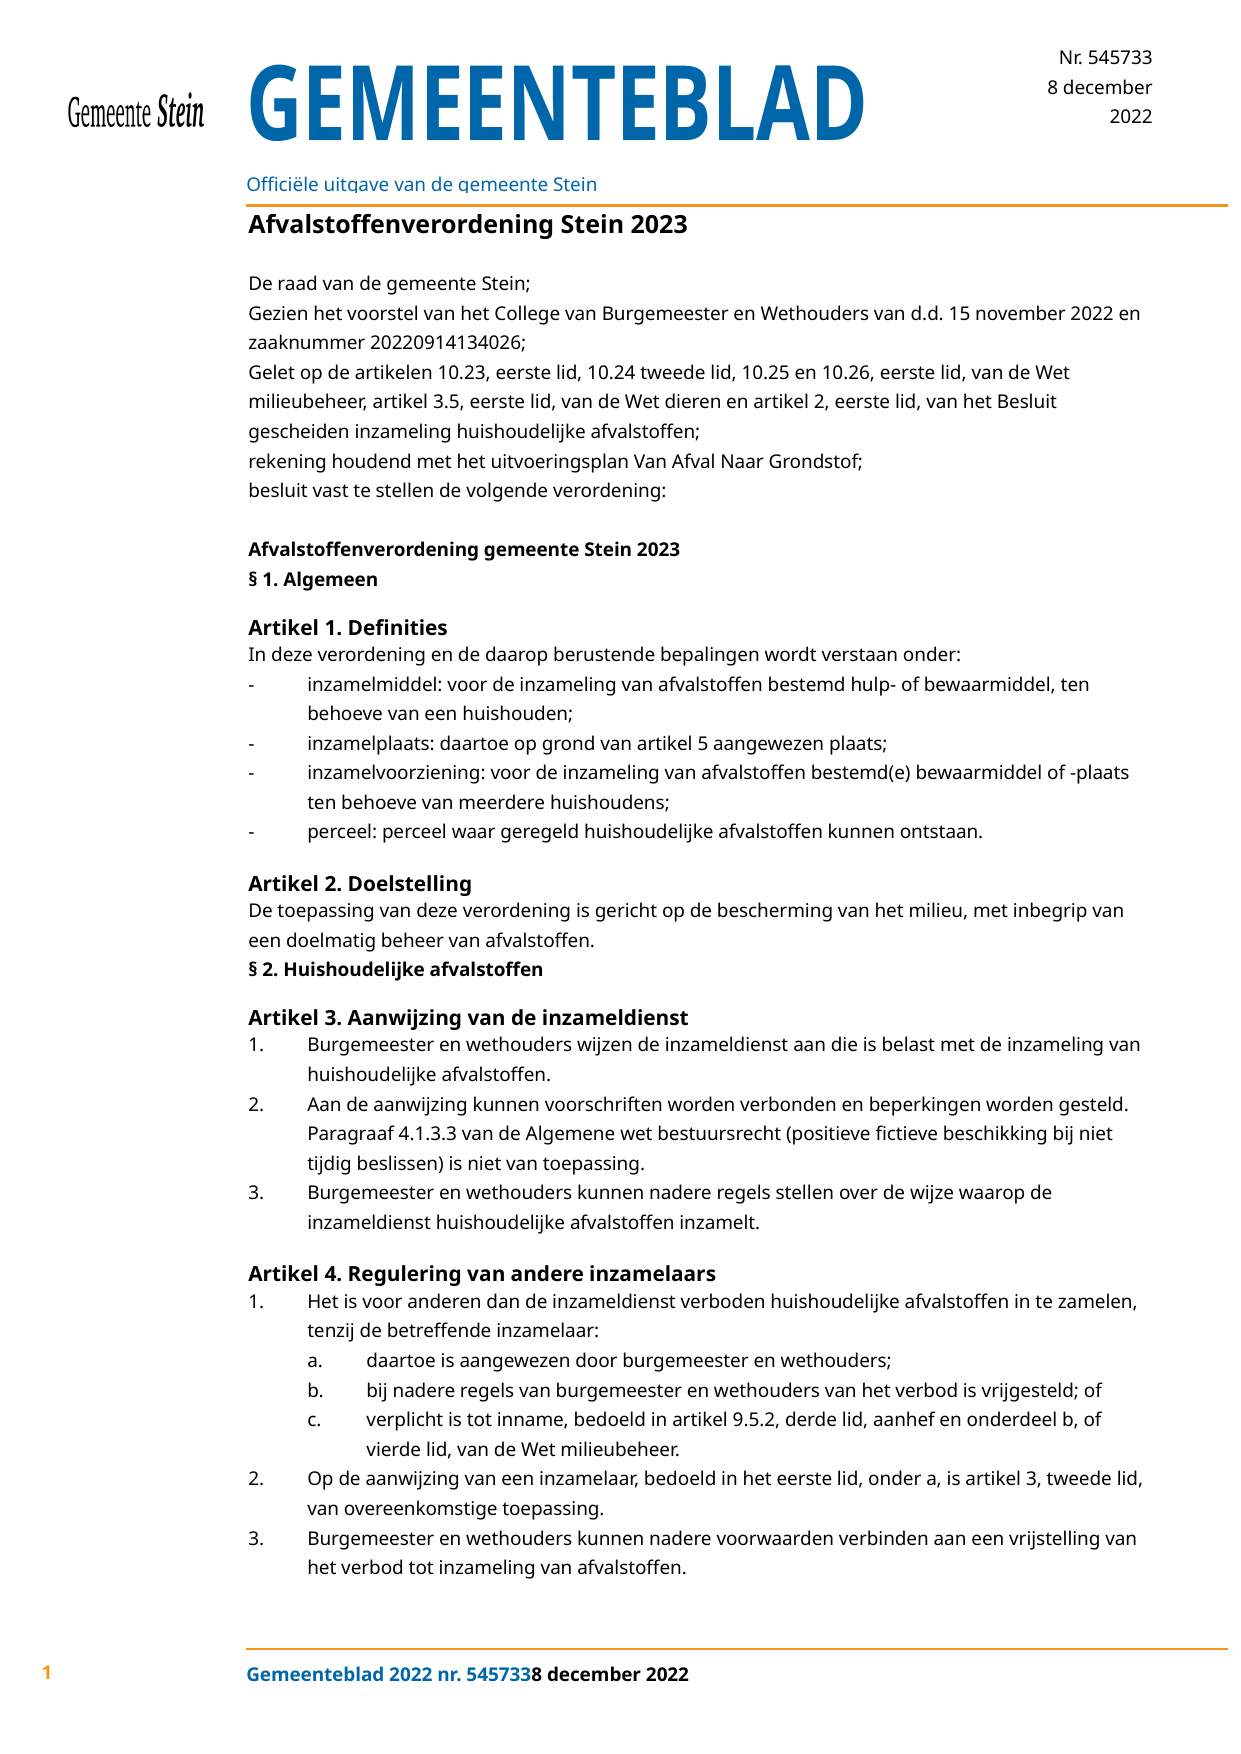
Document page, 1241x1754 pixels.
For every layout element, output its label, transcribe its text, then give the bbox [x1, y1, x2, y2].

list Burgemeester en wethouders kunnen nadere regels stellen over de wijze waarop de inzameldienst huishoudelijke afvalstoffen inzamelt. [248, 1179, 1152, 1235]
text Artikel 4. Regulering van andere inzamelaars [248, 1259, 1152, 1288]
text § 1. Algemeen [248, 566, 1152, 592]
list Op de aanwijzing van een inzamelaar, bedoeld in het eerste lid, onder a, is artikel 3, tweede lid, van overeenkomstige toepassing. [248, 1466, 1152, 1521]
list perceel: perceel waar geregeld huishoudelijke afvalstoffen kunnen ontstaan. [248, 819, 1152, 844]
text besluit vast te stellen de volgende verordening: [248, 477, 1152, 503]
text Afvalstoffenverordening gemeente Stein 2023 [248, 537, 1152, 562]
text § 2. Huishoudelijke afvalstoffen [248, 957, 1152, 982]
list inzamelplaats: daartoe op grond van artikel 5 aangewezen plaats; [248, 730, 1152, 756]
list Burgemeester en wethouders wijzen de inzameldienst aan die is belast met de inzameling van huishoudelijke afvalstoffen. [248, 1032, 1152, 1087]
list inzamelvoorziening: voor de inzameling van afvalstoffen bestemd(e) bewaarmiddel of -plaats ten behoeve van meerdere huishoudens; [248, 759, 1152, 815]
list Burgemeester en wethouders kunnen nadere voorwaarden verbinden aan een vrijstelling van het verbod tot inzameling van afvalstoffen. [248, 1525, 1152, 1580]
picture [41, 47, 231, 172]
text Artikel 2. Doelstelling [248, 869, 1152, 897]
text In deze verordening en de daarop berustende bepalingen wordt verstaan onder: [248, 641, 1152, 667]
text Artikel 1. Definities [248, 613, 1152, 641]
text Afvalstoffenverordening Stein 2023 [248, 207, 1152, 241]
text De raad van de gemeente Stein; [248, 270, 1152, 296]
list daartoe is aangewezen door burgemeester en wethouders; [307, 1347, 1152, 1373]
list verplicht is tot inname, bedoeld in artikel 9.5.2, derde lid, aanhef en onderdeel b, of vierde lid, van de Wet milieubeheer. [307, 1406, 1152, 1462]
text Gelet op de artikelen 10.23, eerste lid, 10.24 tweede lid, 10.25 en 10.26, eerste lid, van de Wet milieubeheer, artikel 3.5, eerste lid, van de Wet dieren en artikel 2, eerste lid, van het Besluit gescheiden inzameling huishoudelijke afvalstoffen; [248, 359, 1152, 444]
list Aan de aanwijzing kunnen voorschriften worden verbonden en beperkingen worden gesteld. Paragraaf 4.1.3.3 van de Algemene wet bestuursrecht (positieve fictieve beschikking bij niet tijdig beslissen) is niet van toepassing. [248, 1091, 1152, 1176]
list bij nadere regels van burgemeester en wethouders van het verbod is vrijgesteld; of [307, 1377, 1152, 1402]
text De toepassing van deze verordening is gericht op de bescherming van het milieu, met inbegrip van een doelmatig beheer van afvalstoffen. [248, 897, 1152, 953]
list inzamelmiddel: voor de inzameling van afvalstoffen bestemd hulp- of bewaarmiddel, ten behoeve van een huishouden; [248, 671, 1152, 726]
list Het is voor anderen dan de inzameldienst verboden huishoudelijke afvalstoffen in te zamelen, tenzij de betreffende inzamelaar: [248, 1288, 1152, 1343]
text rekening houdend met het uitvoeringsplan Van Afval Naar Grondstof; [248, 448, 1152, 473]
text Gezien het voorstel van het College van Burgemeester en Wethouders van d.d. 15 november 2022 en zaaknummer 20220914134026; [248, 300, 1152, 355]
text Artikel 3. Aanwijzing van de inzameldienst [248, 1003, 1152, 1032]
